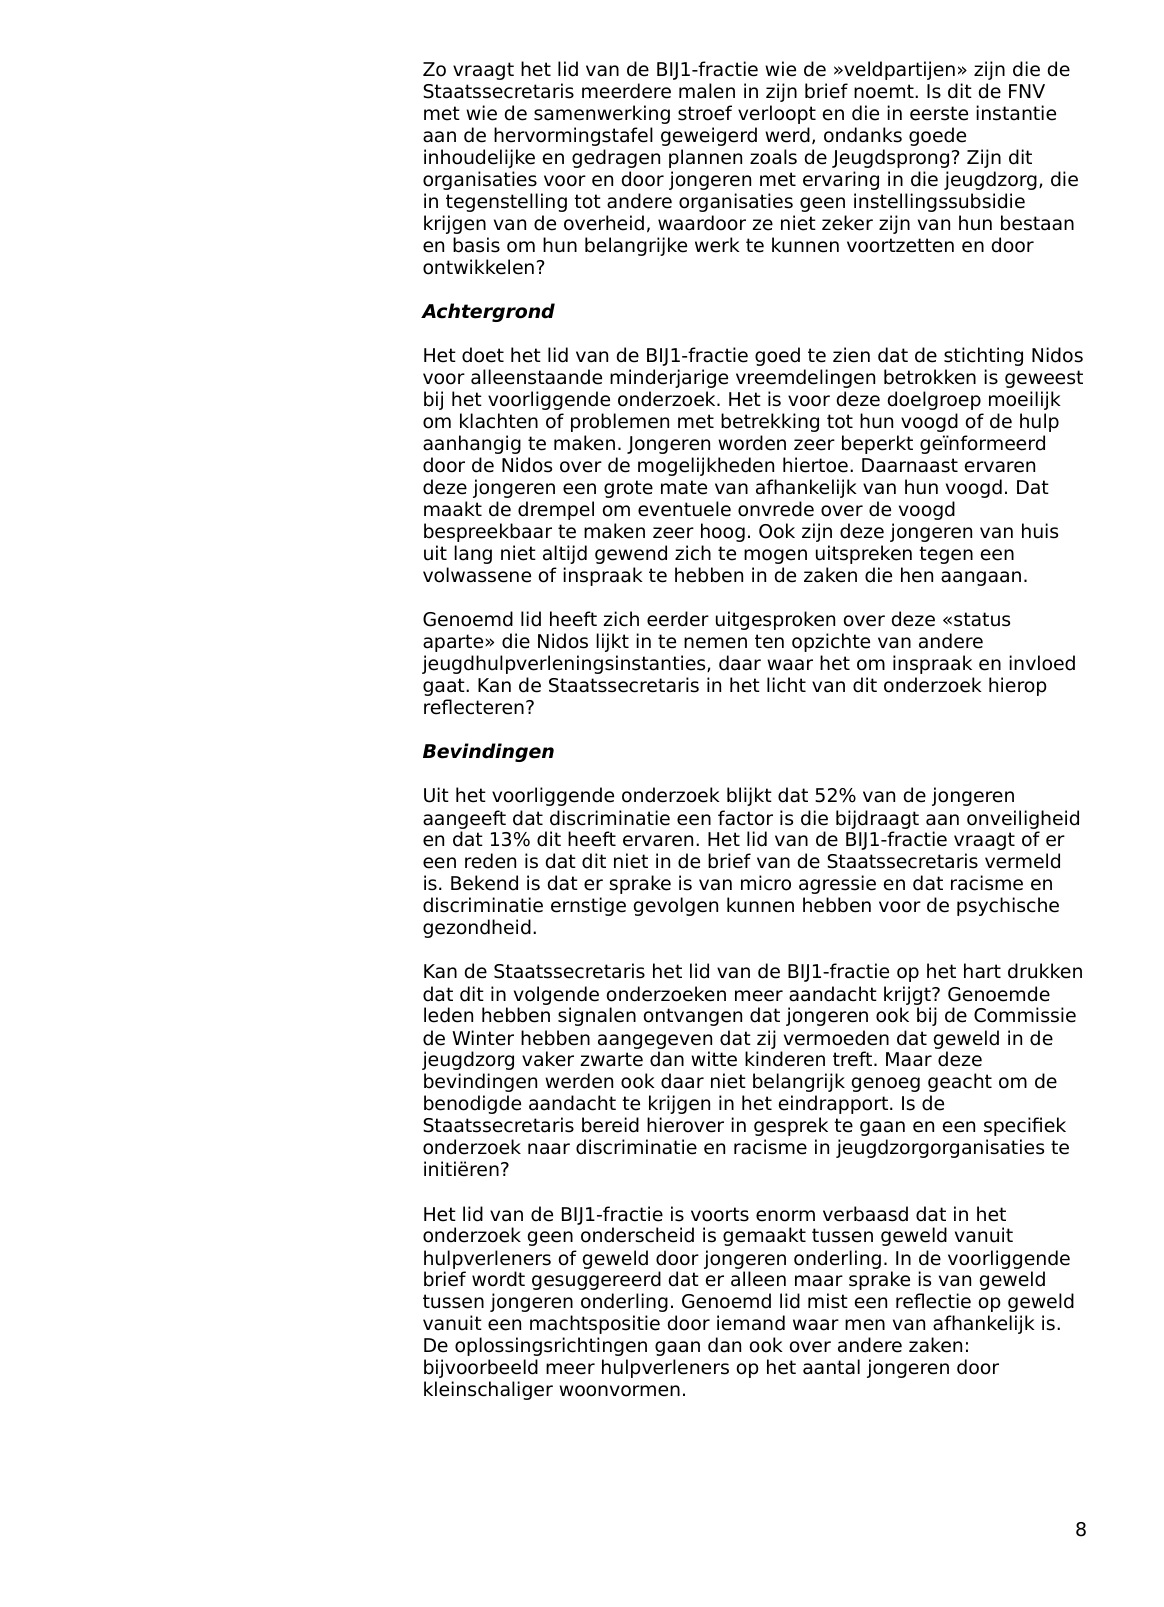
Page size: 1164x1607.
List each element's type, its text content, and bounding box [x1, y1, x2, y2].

text Zo vraagt het lid van de BIJ1-fractie wie de »veldpartijen» zijn die de Staatssecretaris meerdere malen in zijn brief noemt. Is dit de FNV met wie de samenwerking stroef verloopt en die in eerste instantie aan de hervormingstafel geweigerd werd, ondanks goede inhoudelijke en gedragen plannen zoals de Jeugdsprong? Zijn dit organisaties voor en door jongeren met ervaring in die jeugdzorg, die in tegenstelling tot andere organisaties geen instellingssubsidie krijgen van de overheid, waardoor ze niet zeker zijn van hun bestaan en basis om hun belangrijke werk te kunnen voortzetten en door ontwikkelen? [422, 59, 1087, 279]
text Kan de Staatssecretaris het lid van de BIJ1-fractie op het hart drukken dat dit in volgende onderzoeken meer aandacht krijgt? Genoemde leden hebben signalen ontvangen dat jongeren ook bij de Commissie de Winter hebben aangegeven dat zij vermoeden dat geweld in de jeugdzorg vaker zwarte dan witte kinderen treft. Maar deze bevindingen werden ook daar niet belangrijk genoeg geacht om de benodigde aandacht te krijgen in het eindrapport. Is de Staatssecretaris bereid hierover in gesprek te gaan en een specifiek onderzoek naar discriminatie en racisme in jeugdzorgorganisaties te initiëren? [422, 961, 1087, 1181]
text Genoemd lid heeft zich eerder uitgesproken over deze «status aparte» die Nidos lijkt in te nemen ten opzichte van andere jeugdhulpverleningsinstanties, daar waar het om inspraak en invloed gaat. Kan de Staatssecretaris in het licht van dit onderzoek hierop reflecteren? [422, 609, 1087, 719]
text Uit het voorliggende onderzoek blijkt dat 52% van de jongeren aangeeft dat discriminatie een factor is die bijdraagt aan onveiligheid en dat 13% dit heeft ervaren. Het lid van de BIJ1-fractie vraagt of er een reden is dat dit niet in de brief van de Staatssecretaris vermeld is. Bekend is dat er sprake is van micro agressie en dat racisme en discriminatie ernstige gevolgen kunnen hebben voor de psychische gezondheid. [422, 785, 1087, 939]
text Het doet het lid van de BIJ1-fractie goed te zien dat de stichting Nidos voor alleenstaande minderjarige vreemdelingen betrokken is geweest bij het voorliggende onderzoek. Het is voor deze doelgroep moeilijk om klachten of problemen met betrekking tot hun voogd of de hulp aanhangig te maken. Jongeren worden zeer beperkt geïnformeerd door de Nidos over de mogelijkheden hiertoe. Daarnaast ervaren deze jongeren een grote mate van afhankelijk van hun voogd. Dat maakt de drempel om eventuele onvrede over de voogd bespreekbaar te maken zeer hoog. Ook zijn deze jongeren van huis uit lang niet altijd gewend zich te mogen uitspreken tegen een volwassene of inspraak te hebben in de zaken die hen aangaan. [422, 345, 1087, 587]
text Het lid van de BIJ1-fractie is voorts enorm verbaasd dat in het onderzoek geen onderscheid is gemaakt tussen geweld vanuit hulpverleners of geweld door jongeren onderling. In de voorliggende brief wordt gesuggereerd dat er alleen maar sprake is van geweld tussen jongeren onderling. Genoemd lid mist een reflectie op geweld vanuit een machtspositie door iemand waar men van afhankelijk is. De oplossingsrichtingen gaan dan ook over andere zaken: bijvoorbeeld meer hulpverleners op het aantal jongeren door kleinschaliger woonvormen. [422, 1203, 1087, 1401]
subtitle Achtergrond [422, 301, 1087, 323]
subtitle Bevindingen [422, 741, 1087, 763]
